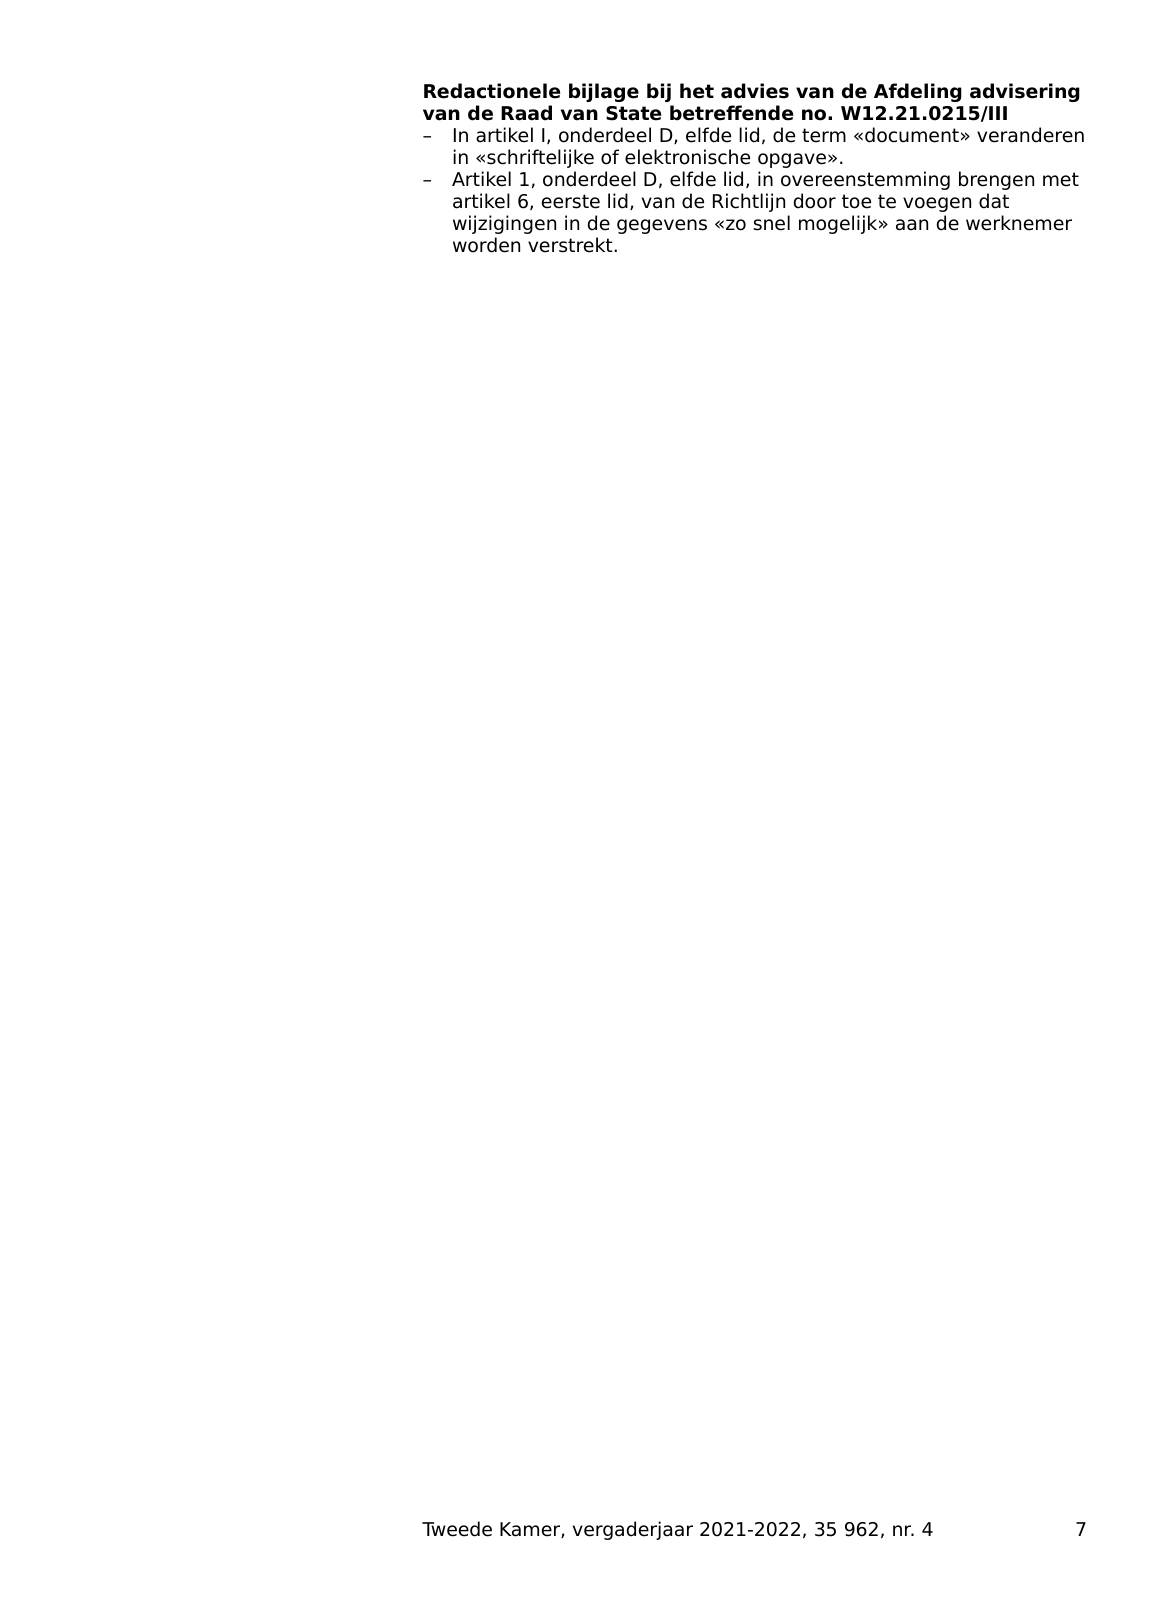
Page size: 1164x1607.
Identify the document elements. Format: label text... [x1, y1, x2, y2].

subtitle Redactionele bijlage bij het advies van de Afdeling advisering van de Raad van State betreffende no. W12.21.0215/III [422, 81, 1087, 125]
text – Artikel 1, onderdeel D, elfde lid, in overeenstemming brengen met artikel 6, eerste lid, van de Richtlijn door toe te voegen dat wijzigingen in de gegevens «zo snel mogelijk» aan de werknemer worden verstrekt. [422, 169, 1087, 257]
text – In artikel I, onderdeel D, elfde lid, de term «document» veranderen in «schriftelijke of elektronische opgave». [422, 125, 1087, 169]
